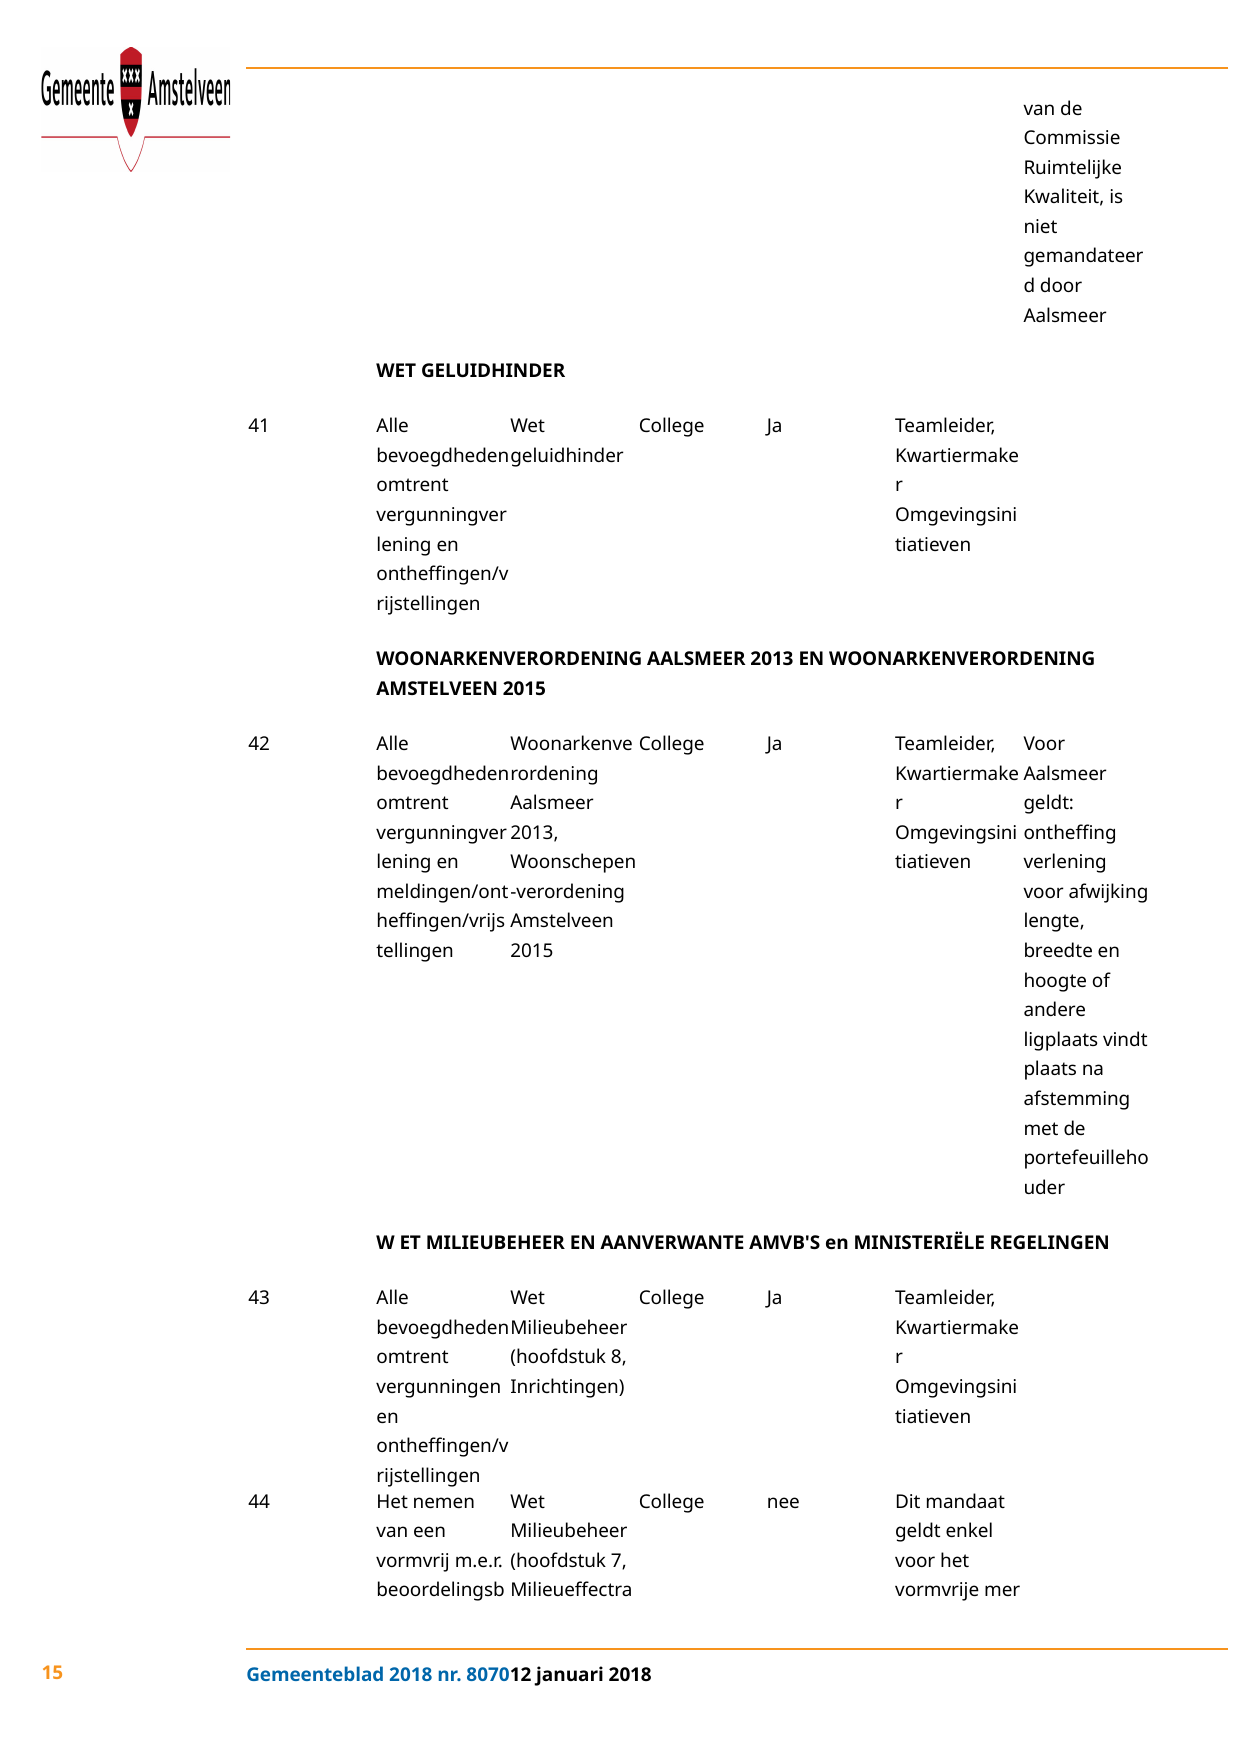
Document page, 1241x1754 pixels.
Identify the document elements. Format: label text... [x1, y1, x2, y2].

table_cell [1023, 1285, 1152, 1488]
table_cell nee [767, 1488, 895, 1602]
table_cell van de Commissie Ruimtelijke Kwaliteit, is niet gemandateerd door Aalsmeer [1023, 95, 1152, 328]
table_cell Alle bevoegdheden omtrent vergunningverlening en meldingen/ontheffingen/vrijstellingen [376, 730, 510, 1200]
table_cell 41 [248, 413, 376, 616]
table_cell [767, 95, 895, 328]
table_cell Wet geluidhinder [510, 413, 638, 616]
table_cell Wet Milieubeheer (hoofdstuk 7, Milieueffectra [510, 1488, 638, 1602]
table_cell Alle bevoegdheden omtrent vergunningen en ontheffingen/vrijstellingen [376, 1285, 510, 1488]
table_cell 42 [248, 730, 376, 1200]
table_cell [248, 95, 376, 328]
table_cell Teamleider, Kwartiermaker Omgevingsinitiatieven [895, 730, 1023, 1200]
table_cell College [639, 1285, 767, 1488]
table_cell Ja [767, 730, 895, 1200]
table_cell [1023, 413, 1152, 616]
table_cell 44 [248, 1488, 376, 1602]
table_cell [895, 95, 1023, 328]
table_cell Ja [767, 413, 895, 616]
table_cell Voor Aalsmeer geldt: ontheffing verlening voor afwijking lengte, breedte en hoogte of andere ligplaats vindt plaats na afstemming met de portefeuillehouder [1023, 730, 1152, 1200]
table_cell Woonarkenverordening Aalsmeer 2013, Woonschepen-verordening Amstelveen 2015 [510, 730, 638, 1200]
table_cell [248, 328, 376, 412]
table_cell Alle bevoegdheden omtrent vergunningverlening en ontheffingen/vrijstellingen [376, 413, 510, 616]
table_cell Dit mandaat geldt enkel voor het vormvrije mer [895, 1488, 1023, 1602]
table_cell WOONARKENVERORDENING AALSMEER 2013 EN WOONARKENVERORDENING AMSTELVEEN 2015 [376, 616, 1152, 730]
table_cell Wet Milieubeheer (hoofdstuk 8, Inrichtingen) [510, 1285, 638, 1488]
table_cell [1023, 1488, 1152, 1602]
table_cell 43 [248, 1285, 376, 1488]
table_cell [248, 1200, 376, 1284]
table_cell W ET MILIEUBEHEER EN AANVERWANTE AMVB'S en MINISTERIËLE REGELINGEN [376, 1200, 1152, 1284]
table_cell College [639, 1488, 767, 1602]
table_cell College [639, 413, 767, 616]
table_cell Ja [767, 1285, 895, 1488]
table_cell Teamleider, Kwartiermaker Omgevingsinitiatieven [895, 413, 1023, 616]
table_cell [248, 616, 376, 730]
table_cell College [639, 730, 767, 1200]
table_cell Het nemen van een vormvrij m.e.r. beoordelingsb [376, 1488, 510, 1602]
table_cell [376, 95, 510, 328]
table_cell [639, 95, 767, 328]
table_cell Teamleider, Kwartiermaker Omgevingsinitiatieven [895, 1285, 1023, 1488]
picture [41, 47, 231, 172]
table_cell [510, 95, 638, 328]
table_cell WET GELUIDHINDER [376, 328, 1152, 412]
